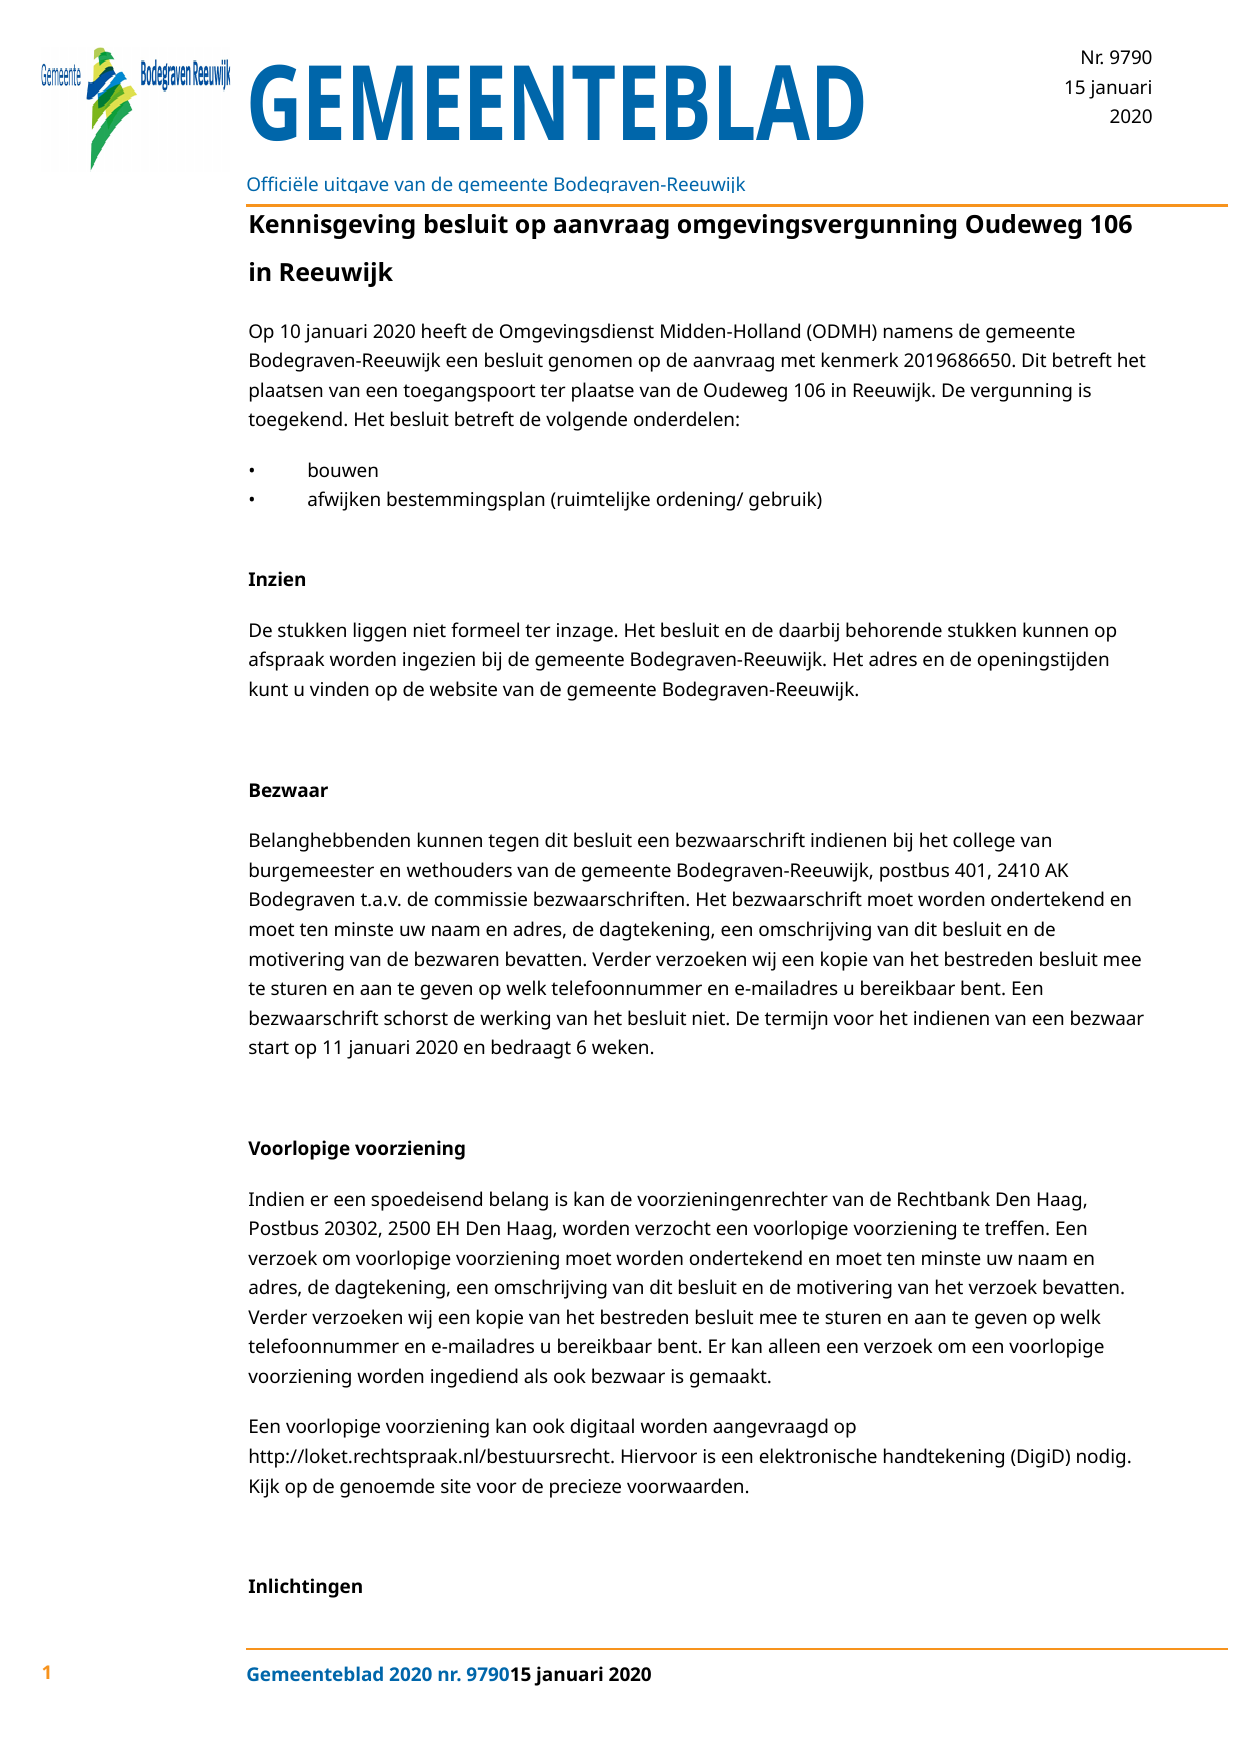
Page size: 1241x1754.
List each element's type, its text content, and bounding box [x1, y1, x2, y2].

text De stukken liggen niet formeel ter inzage. Het besluit en de daarbij behorende stukken kunnen op afspraak worden ingezien bij de gemeente Bodegraven-Reeuwijk. Het adres en de openingstijden kunt u vinden op de website van de gemeente Bodegraven-Reeuwijk. [248, 617, 1152, 702]
picture [41, 47, 231, 172]
list bouwen [248, 457, 1152, 483]
text Een voorlopige voorziening kan ook digitaal worden aangevraagd op http://loket.rechtspraak.nl/bestuursrecht. Hiervoor is een elektronische handtekening (DigiD) nodig. Kijk op de genoemde site voor de precieze voorwaarden. [248, 1414, 1152, 1499]
text Voorlopige voorziening [248, 1135, 1152, 1161]
text Kennisgeving besluit op aanvraag omgevingsvergunning Oudeweg 106 in Reeuwijk [248, 207, 1152, 288]
text Indien er een spoedeisend belang is kan de voorzieningenrechter van de Rechtbank Den Haag, Postbus 20302, 2500 EH Den Haag, worden verzocht een voorlopige voorziening te treffen. Een verzoek om voorlopige voorziening moet worden ondertekend en moet ten minste uw naam en adres, de dagtekening, een omschrijving van dit besluit en de motivering van het verzoek bevatten. Verder verzoeken wij een kopie van het bestreden besluit mee te sturen en aan te geven op welk telefoonnummer en e-mailadres u bereikbaar bent. Er kan alleen een verzoek om een voorlopige voorziening worden ingediend als ook bezwaar is gemaakt. [248, 1186, 1152, 1389]
text Op 10 januari 2020 heeft de Omgevingsdienst Midden-Holland (ODMH) namens de gemeente Bodegraven-Reeuwijk een besluit genomen op de aanvraag met kenmerk 2019686650. Dit betreft het plaatsen van een toegangspoort ter plaatse van de Oudeweg 106 in Reeuwijk. De vergunning is toegekend. Het besluit betreft de volgende onderdelen: [248, 318, 1152, 432]
text Bezwaar [248, 777, 1152, 803]
text Inlichtingen [248, 1574, 1152, 1599]
list afwijken bestemmingsplan (ruimtelijke ordening/ gebruik) [248, 487, 1152, 512]
text Belanghebbenden kunnen tegen dit besluit een bezwaarschrift indienen bij het college van burgemeester en wethouders van de gemeente Bodegraven-Reeuwijk, postbus 401, 2410 AK Bodegraven t.a.v. de commissie bezwaarschriften. Het bezwaarschrift moet worden ondertekend en moet ten minste uw naam en adres, de dagtekening, een omschrijving van dit besluit en de motivering van de bezwaren bevatten. Verder verzoeken wij een kopie van het bestreden besluit mee te sturen en aan te geven op welk telefoonnummer en e-mailadres u bereikbaar bent. Een bezwaarschrift schorst de werking van het besluit niet. De termijn voor het indienen van een bezwaar start op 11 januari 2020 en bedraagt 6 weken. [248, 827, 1152, 1060]
text Inzien [248, 567, 1152, 592]
